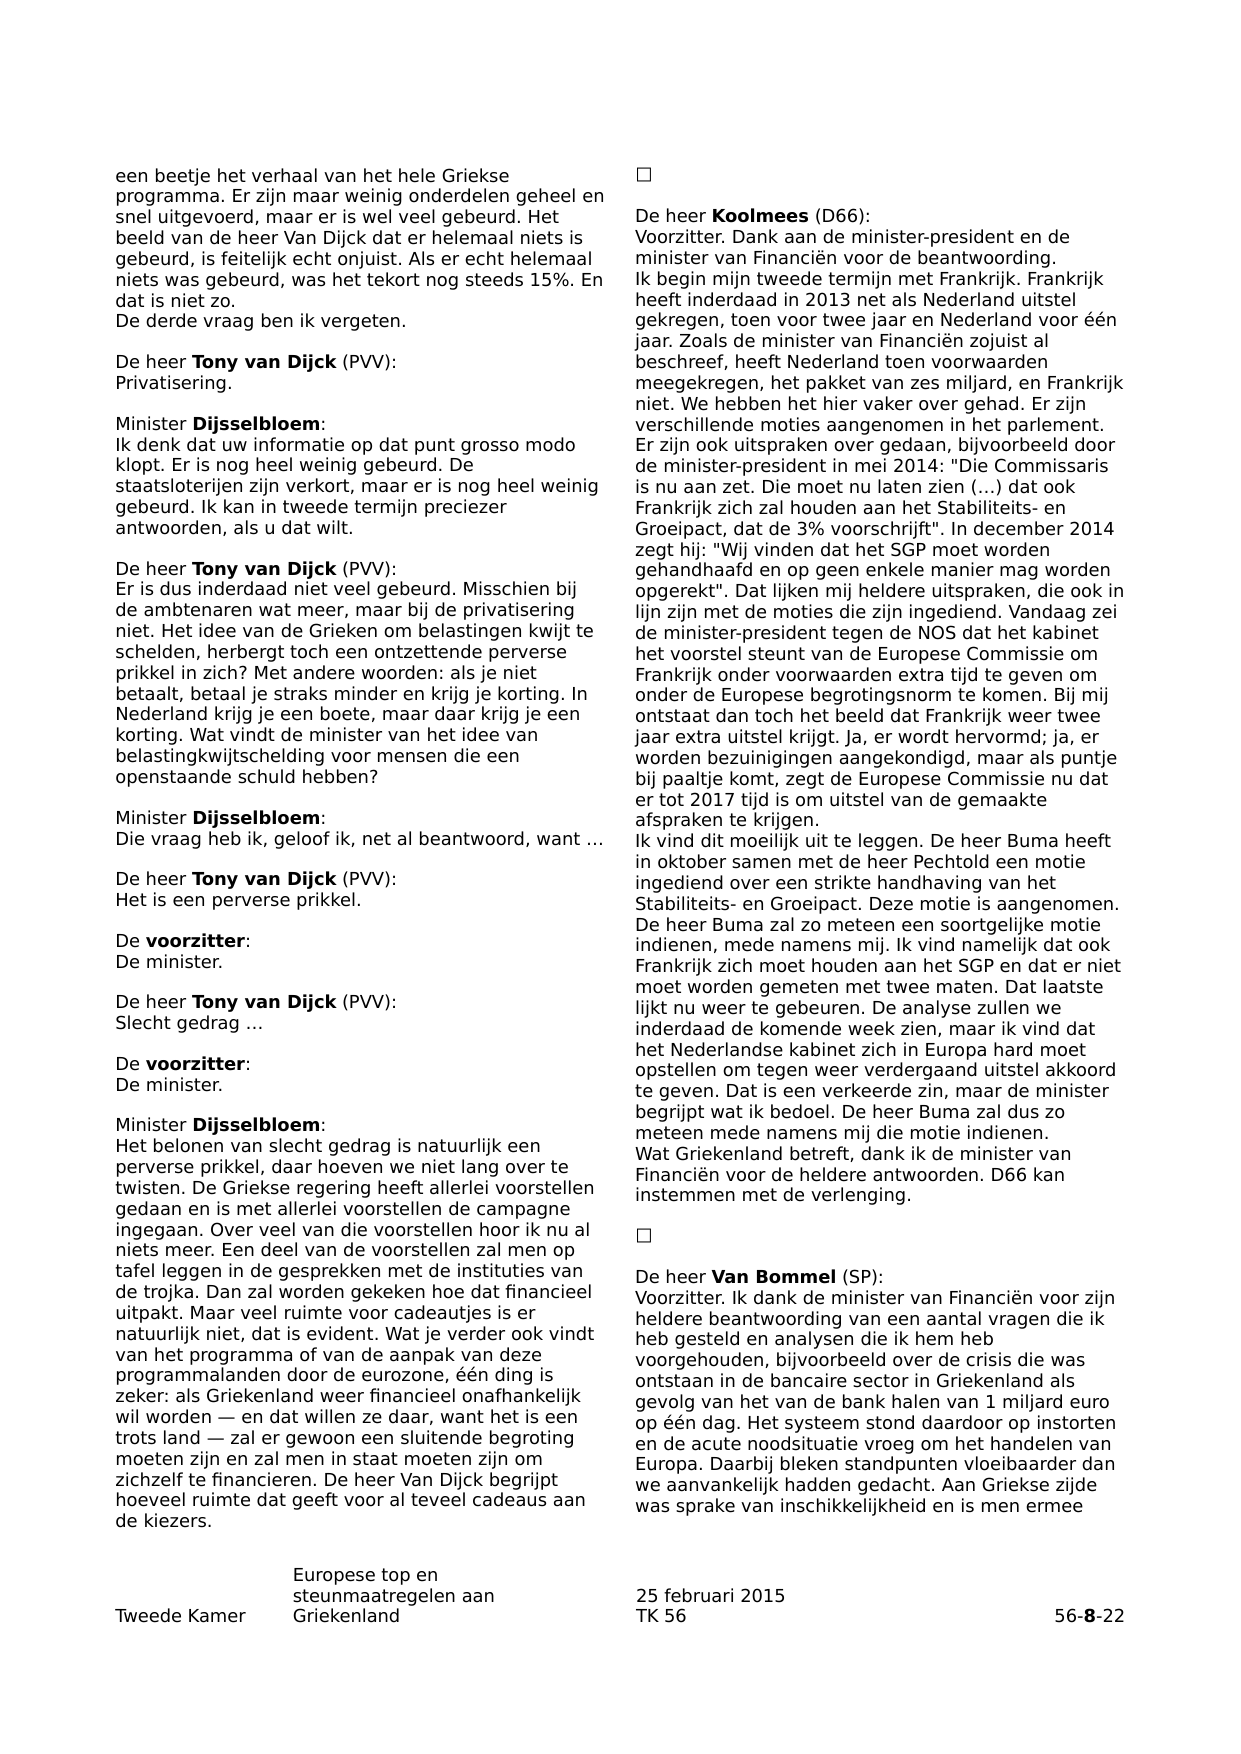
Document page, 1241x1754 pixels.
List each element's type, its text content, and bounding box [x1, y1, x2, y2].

text Wat Griekenland betreft, dank ik de minister van Financiën voor de heldere antwoorden. D66 kan instemmen met de verlenging. [635, 1143, 1125, 1206]
text ⬜ [635, 165, 1125, 186]
text Die vraag heb ik, geloof ik, net al beantwoord, want … [115, 828, 605, 849]
text een beetje het verhaal van het hele Griekse programma. Er zijn maar weinig onderdelen geheel en snel uitgevoerd, maar er is wel veel gebeurd. Het beeld van de heer Van Dijck dat er helemaal niets is gebeurd, is feitelijk echt onjuist. Als er echt helemaal niets was gebeurd, was het tekort nog steeds 15%. En dat is niet zo. [115, 165, 605, 311]
text De minister. [115, 951, 605, 972]
text Voorzitter. Dank aan de minister-president en de minister van Financiën voor de beantwoording. [635, 227, 1125, 268]
text De heer Tony van Dijck (PVV): [115, 558, 605, 579]
text Ik denk dat uw informatie op dat punt grosso modo klopt. Er is nog heel weinig gebeurd. De staatsloterijen zijn verkort, maar er is nog heel weinig gebeurd. Ik kan in tweede termijn preciezer antwoorden, als u dat wilt. [115, 434, 605, 538]
text Minister Dijsselbloem: [115, 1115, 605, 1136]
text Het belonen van slecht gedrag is natuurlijk een perverse prikkel, daar hoeven we niet lang over te twisten. De Griekse regering heeft allerlei voorstellen gedaan en is met allerlei voorstellen de campagne ingegaan. Over veel van die voorstellen hoor ik nu al niets meer. Een deel van de voorstellen zal men op tafel leggen in de gesprekken met de instituties van de trojka. Dan zal worden gekeken hoe dat financieel uitpakt. Maar veel ruimte voor cadeautjes is er natuurlijk niet, dat is evident. Wat je verder ook vindt van het programma of van de aanpak van deze programmalanden door de eurozone, één ding is zeker: als Griekenland weer financieel onafhankelijk wil worden — en dat willen ze daar, want het is een trots land — zal er gewoon een sluitende begroting moeten zijn en zal men in staat moeten zijn om zichzelf te financieren. De heer Van Dijck begrijpt hoeveel ruimte dat geeft voor al teveel cadeaus aan de kiezers. [115, 1136, 605, 1532]
text Ik begin mijn tweede termijn met Frankrijk. Frankrijk heeft inderdaad in 2013 net als Nederland uitstel gekregen, toen voor twee jaar en Nederland voor één jaar. Zoals de minister van Financiën zojuist al beschreef, heeft Nederland toen voorwaarden meegekregen, het pakket van zes miljard, en Frankrijk niet. We hebben het hier vaker over gehad. Er zijn verschillende moties aangenomen in het parlement. Er zijn ook uitspraken over gedaan, bijvoorbeeld door de minister-president in mei 2014: "Die Commissaris is nu aan zet. Die moet nu laten zien (…) dat ook Frankrijk zich zal houden aan het Stabiliteits- en Groeipact, dat de 3% voorschrijft". In december 2014 zegt hij: "Wij vinden dat het SGP moet worden gehandhaafd en op geen enkele manier mag worden opgerekt". Dat lijken mij heldere uitspraken, die ook in lijn zijn met de moties die zijn ingediend. Vandaag zei de minister-president tegen de NOS dat het kabinet het voorstel steunt van de Europese Commissie om Frankrijk onder voorwaarden extra tijd te geven om onder de Europese begrotingsnorm te komen. Bij mij ontstaat dan toch het beeld dat Frankrijk weer twee jaar extra uitstel krijgt. Ja, er wordt hervormd; ja, er worden bezuinigingen aangekondigd, maar als puntje bij paaltje komt, zegt de Europese Commissie nu dat er tot 2017 tijd is om uitstel van de gemaakte afspraken te krijgen. [635, 268, 1125, 831]
text De minister. [115, 1074, 605, 1095]
text Voorzitter. Ik dank de minister van Financiën voor zijn heldere beantwoording van een aantal vragen die ik heb gesteld en analysen die ik hem heb voorgehouden, bijvoorbeeld over de crisis die was ontstaan in de bancaire sector in Griekenland als gevolg van het van de bank halen van 1 miljard euro op één dag. Het systeem stond daardoor op instorten en de acute noodsituatie vroeg om het handelen van Europa. Daarbij bleken standpunten vloeibaarder dan we aanvankelijk hadden gedacht. Aan Griekse zijde was sprake van inschikkelijkheid en is men ermee [635, 1287, 1125, 1517]
text De voorzitter: [115, 931, 605, 951]
text De heer Tony van Dijck (PVV): [115, 352, 605, 373]
text Ik vind dit moeilijk uit te leggen. De heer Buma heeft in oktober samen met de heer Pechtold een motie ingediend over een strikte handhaving van het Stabiliteits- en Groeipact. Deze motie is aangenomen. De heer Buma zal zo meteen een soortgelijke motie indienen, mede namens mij. Ik vind namelijk dat ook Frankrijk zich moet houden aan het SGP en dat er niet moet worden gemeten met twee maten. Dat laatste lijkt nu weer te gebeuren. De analyse zullen we inderdaad de komende week zien, maar ik vind dat het Nederlandse kabinet zich in Europa hard moet opstellen om tegen weer verdergaand uitstel akkoord te geven. Dat is een verkeerde zin, maar de minister begrijpt wat ik bedoel. De heer Buma zal dus zo meteen mede namens mij die motie indienen. [635, 831, 1125, 1143]
text Minister Dijsselbloem: [115, 413, 605, 434]
text De heer Van Bommel (SP): [635, 1267, 1125, 1287]
text Slecht gedrag … [115, 1013, 605, 1034]
text De voorzitter: [115, 1054, 605, 1074]
text ⬜ [635, 1226, 1125, 1247]
text Minister Dijsselbloem: [115, 807, 605, 828]
text De heer Koolmees (D66): [635, 206, 1125, 227]
text Privatisering. [115, 373, 605, 393]
text Het is een perverse prikkel. [115, 890, 605, 911]
text De derde vraag ben ik vergeten. [115, 311, 605, 332]
text De heer Tony van Dijck (PVV): [115, 992, 605, 1013]
text Er is dus inderdaad niet veel gebeurd. Misschien bij de ambtenaren wat meer, maar bij de privatisering niet. Het idee van de Grieken om belastingen kwijt te schelden, herbergt toch een ontzettende perverse prikkel in zich? Met andere woorden: als je niet betaalt, betaal je straks minder en krijg je korting. In Nederland krijg je een boete, maar daar krijg je een korting. Wat vindt de minister van het idee van belastingkwijtschelding voor mensen die een openstaande schuld hebben? [115, 579, 605, 787]
text De heer Tony van Dijck (PVV): [115, 869, 605, 890]
